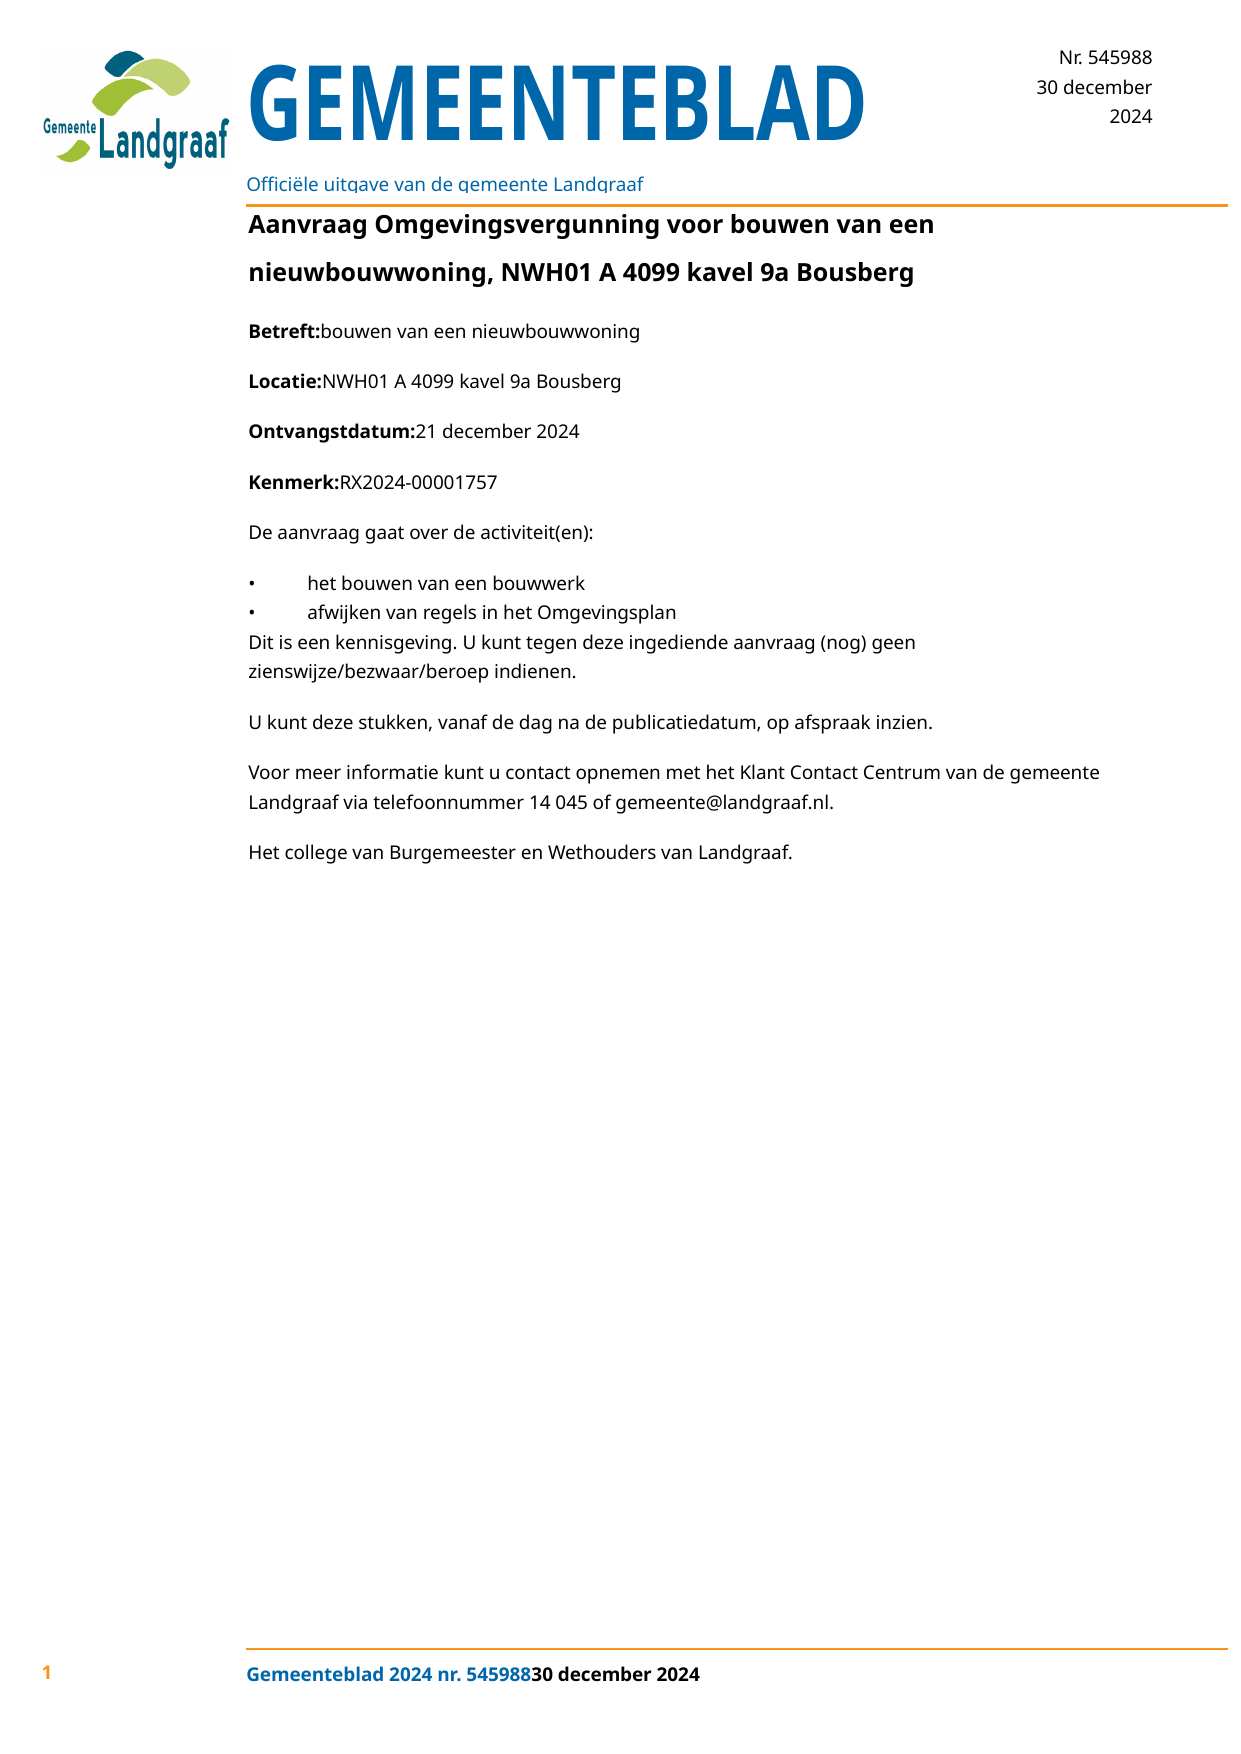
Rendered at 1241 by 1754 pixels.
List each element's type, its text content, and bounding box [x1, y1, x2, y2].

text Kenmerk:RX2024-00001757 [248, 469, 1152, 495]
text Locatie:NWH01 A 4099 kavel 9a Bousberg [248, 368, 1152, 394]
list het bouwen van een bouwwerk [248, 570, 1152, 596]
text Het college van Burgemeester en Wethouders van Landgraaf. [248, 839, 1152, 865]
text Dit is een kennisgeving. U kunt tegen deze ingediende aanvraag (nog) geen zienswijze/bezwaar/beroep indienen. [248, 629, 1152, 684]
text Ontvangstdatum:21 december 2024 [248, 419, 1152, 444]
text De aanvraag gaat over de activiteit(en): [248, 519, 1152, 545]
text U kunt deze stukken, vanaf de dag na de publicatiedatum, op afspraak inzien. [248, 709, 1152, 735]
text Voor meer informatie kunt u contact opnemen met het Klant Contact Centrum van de gemeente Landgraaf via telefoonnummer 14 045 of gemeente@landgraaf.nl. [248, 759, 1152, 815]
list afwijken van regels in het Omgevingsplan [248, 599, 1152, 625]
text Betreft:bouwen van een nieuwbouwwoning [248, 318, 1152, 344]
text Aanvraag Omgevingsvergunning voor bouwen van een nieuwbouwwoning, NWH01 A 4099 kavel 9a Bousberg [248, 207, 1152, 288]
picture [41, 47, 231, 172]
